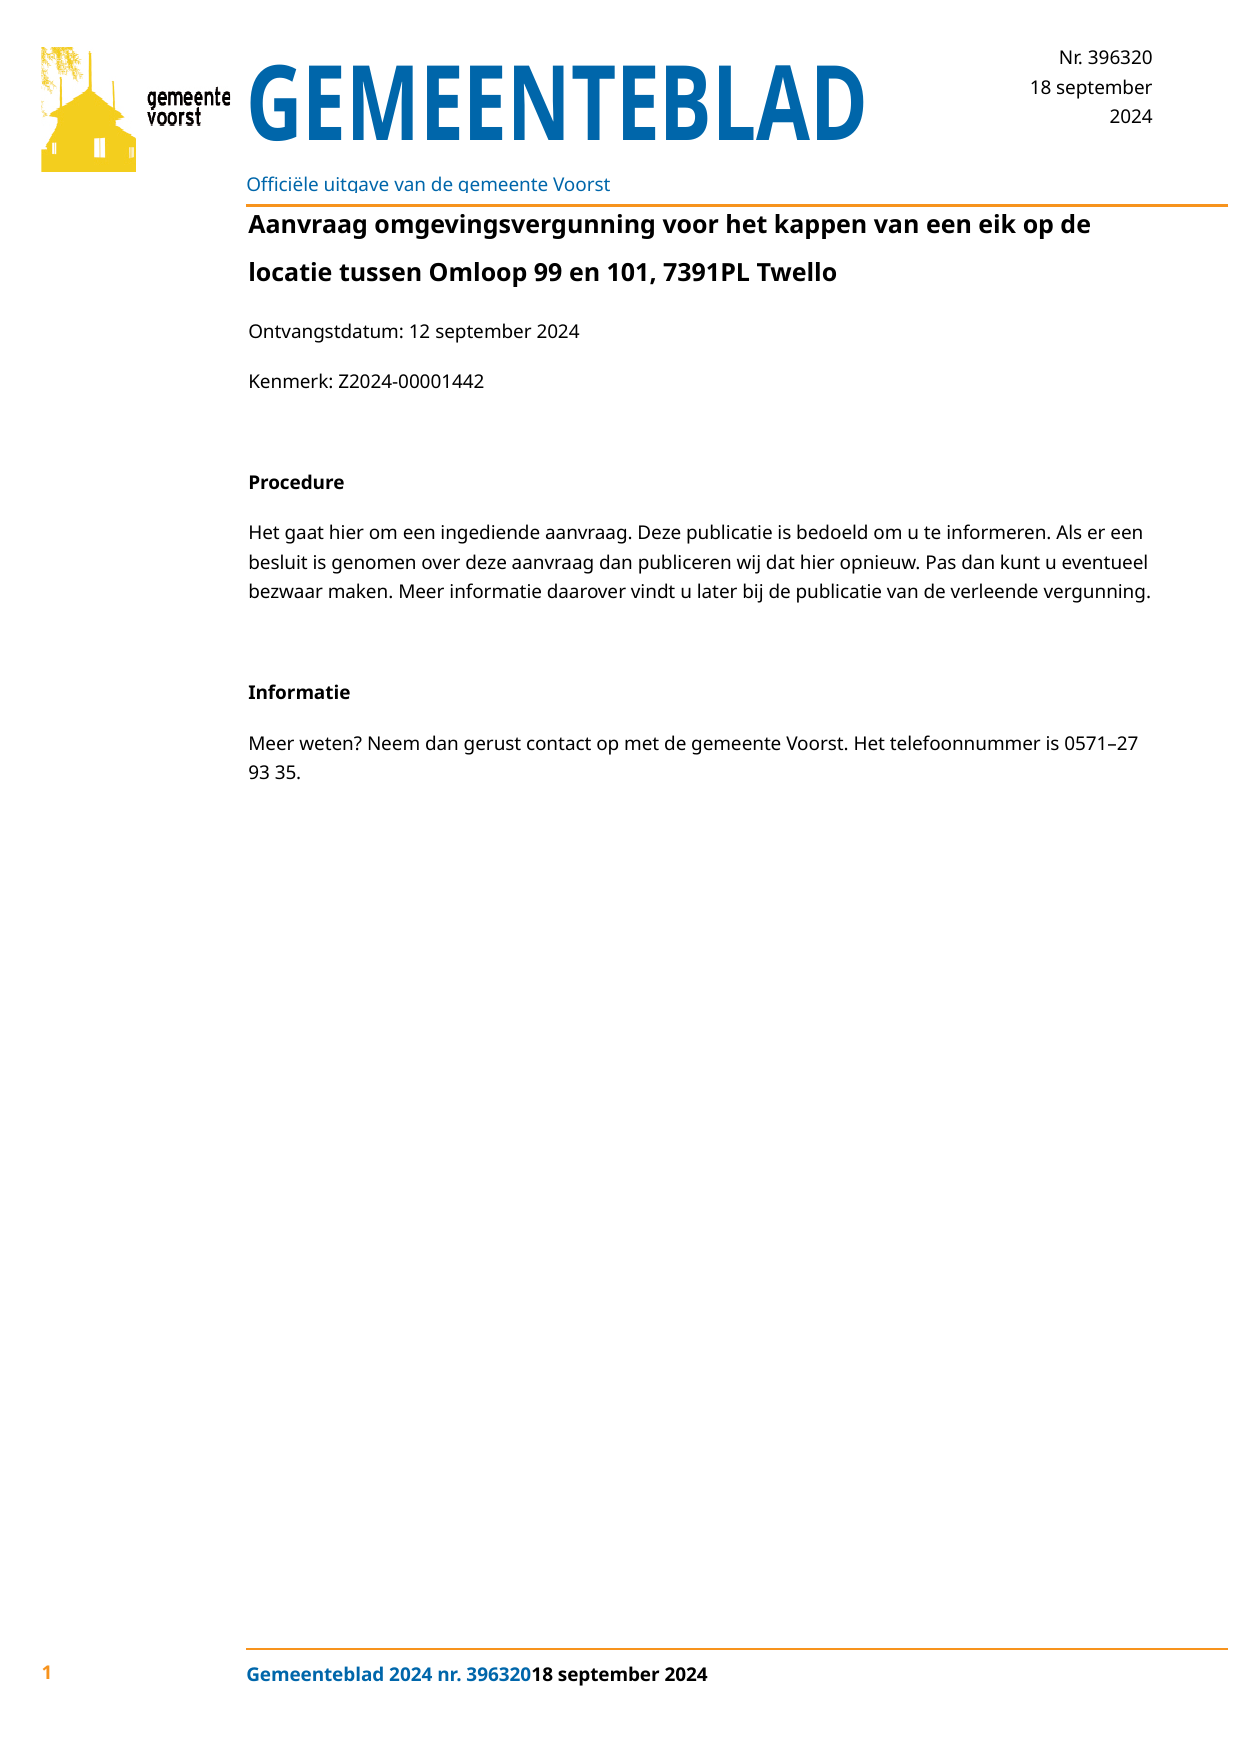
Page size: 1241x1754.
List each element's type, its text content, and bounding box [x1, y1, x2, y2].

text Aanvraag omgevingsvergunning voor het kappen van een eik op de locatie tussen Omloop 99 en 101, 7391PL Twello [248, 207, 1152, 288]
text Kenmerk: Z2024-00001442 [248, 368, 1152, 394]
text Ontvangstdatum: 12 september 2024 [248, 318, 1152, 344]
text Informatie [248, 679, 1152, 705]
text Het gaat hier om een ingediende aanvraag. Deze publicatie is bedoeld om u te informeren. Als er een besluit is genomen over deze aanvraag dan publiceren wij dat hier opnieuw. Pas dan kunt u eventueel bezwaar maken. Meer informatie daarover vindt u later bij de publicatie van de verleende vergunning. [248, 519, 1152, 604]
text Procedure [248, 469, 1152, 495]
text Meer weten? Neem dan gerust contact op met de gemeente Voorst. Het telefoonnummer is 0571–27 93 35. [248, 730, 1152, 785]
picture [41, 47, 231, 172]
